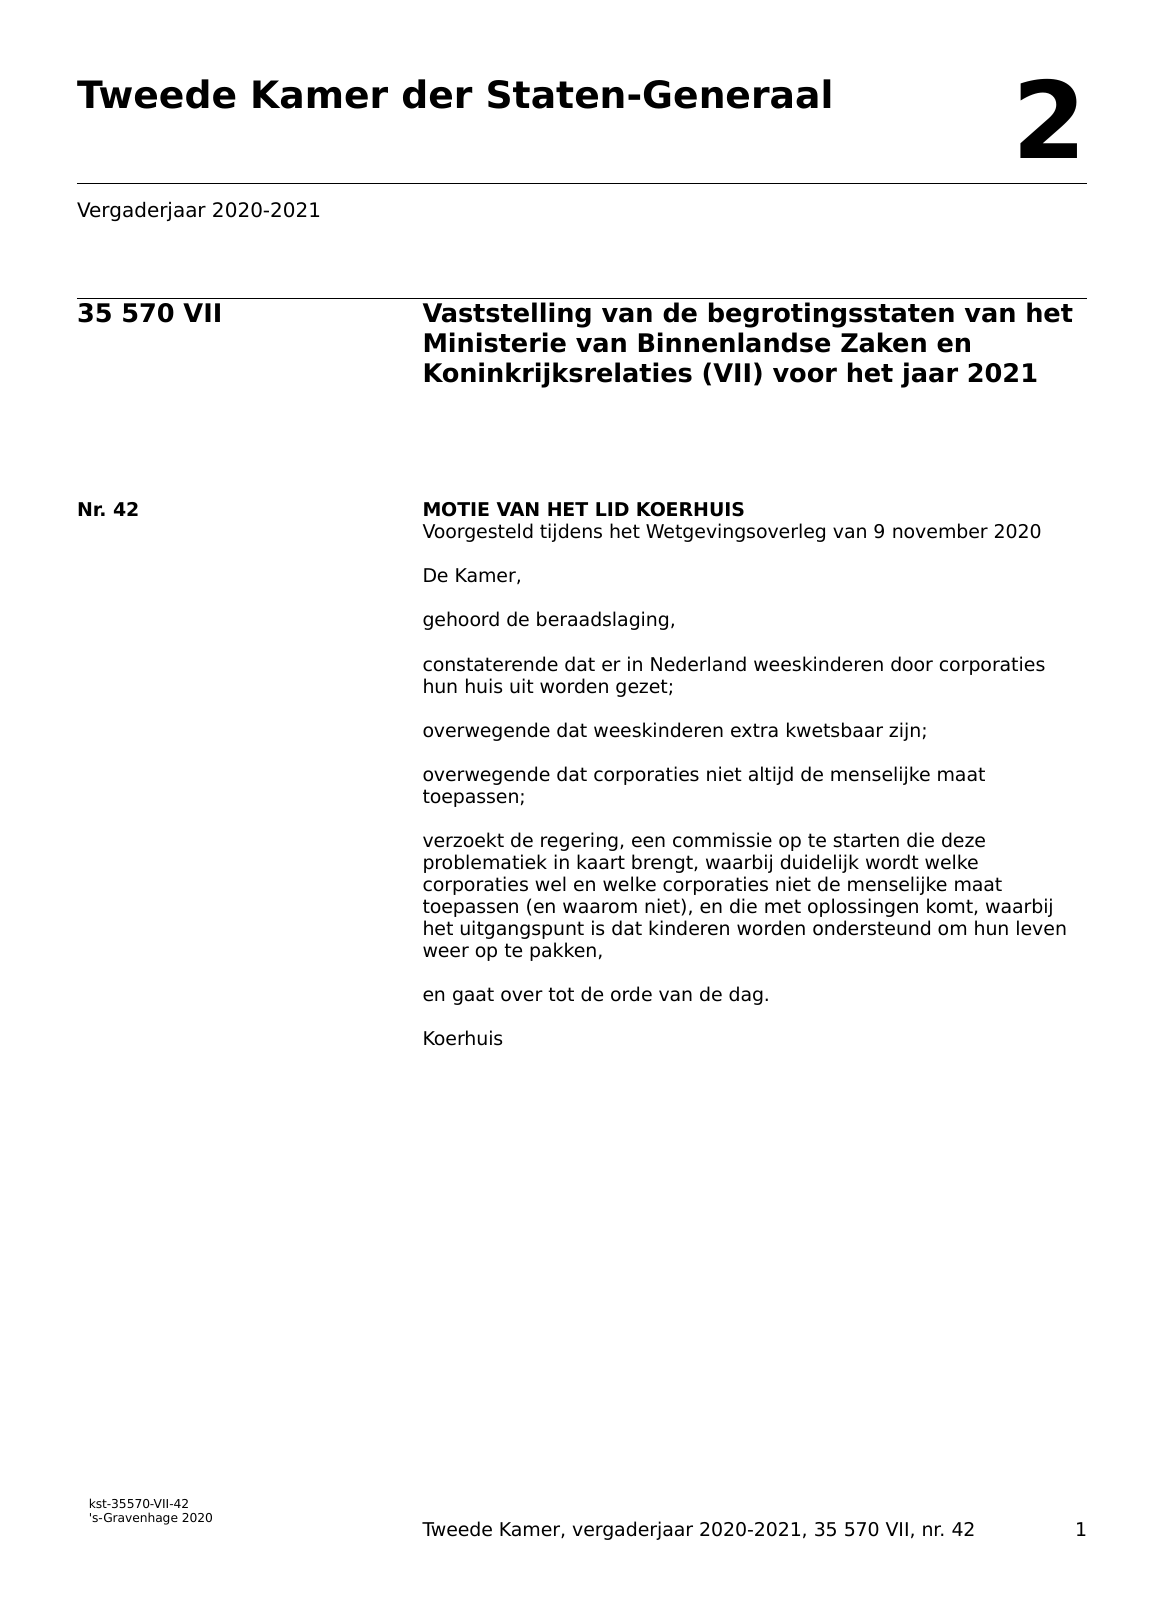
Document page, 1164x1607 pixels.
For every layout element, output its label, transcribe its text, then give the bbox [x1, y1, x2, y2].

text 's-Gravenhage 2020 [88, 1511, 323, 1525]
text gehoord de beraadslaging, [422, 609, 1087, 631]
table_cell Vergaderjaar 2020-2021 [77, 184, 1087, 298]
table_header Tweede Kamer der Staten-Generaal [77, 59, 886, 183]
text De Kamer, [422, 565, 1087, 587]
subtitle 35 570 VII Vaststelling van de begrotingsstaten van het Ministerie van Binnenlandse Zaken en Koninkrijksrelaties (VII) voor het jaar 2021 [77, 299, 1087, 388]
text en gaat over tot de orde van de dag. [422, 984, 1087, 1006]
text constaterende dat er in Nederland weeskinderen door corporaties hun huis uit worden gezet; [422, 653, 1087, 697]
text Koerhuis [422, 1028, 1087, 1050]
text overwegende dat weeskinderen extra kwetsbaar zijn; [422, 720, 1087, 742]
text Voorgesteld tijdens het Wetgevingsoverleg van 9 november 2020 [422, 521, 1087, 543]
subtitle Nr. 42 MOTIE VAN HET LID KOERHUIS [77, 499, 1087, 521]
text verzoekt de regering, een commissie op te starten die deze problematiek in kaart brengt, waarbij duidelijk wordt welke corporaties wel en welke corporaties niet de menselijke maat toepassen (en waarom niet), en die met oplossingen komt, waarbij het uitgangspunt is dat kinderen worden ondersteund om hun leven weer op te pakken, [422, 830, 1087, 962]
table_header 2 [886, 59, 1087, 183]
text overwegende dat corporaties niet altijd de menselijke maat toepassen; [422, 764, 1087, 808]
text kst-35570-VII-42 [88, 1497, 323, 1511]
